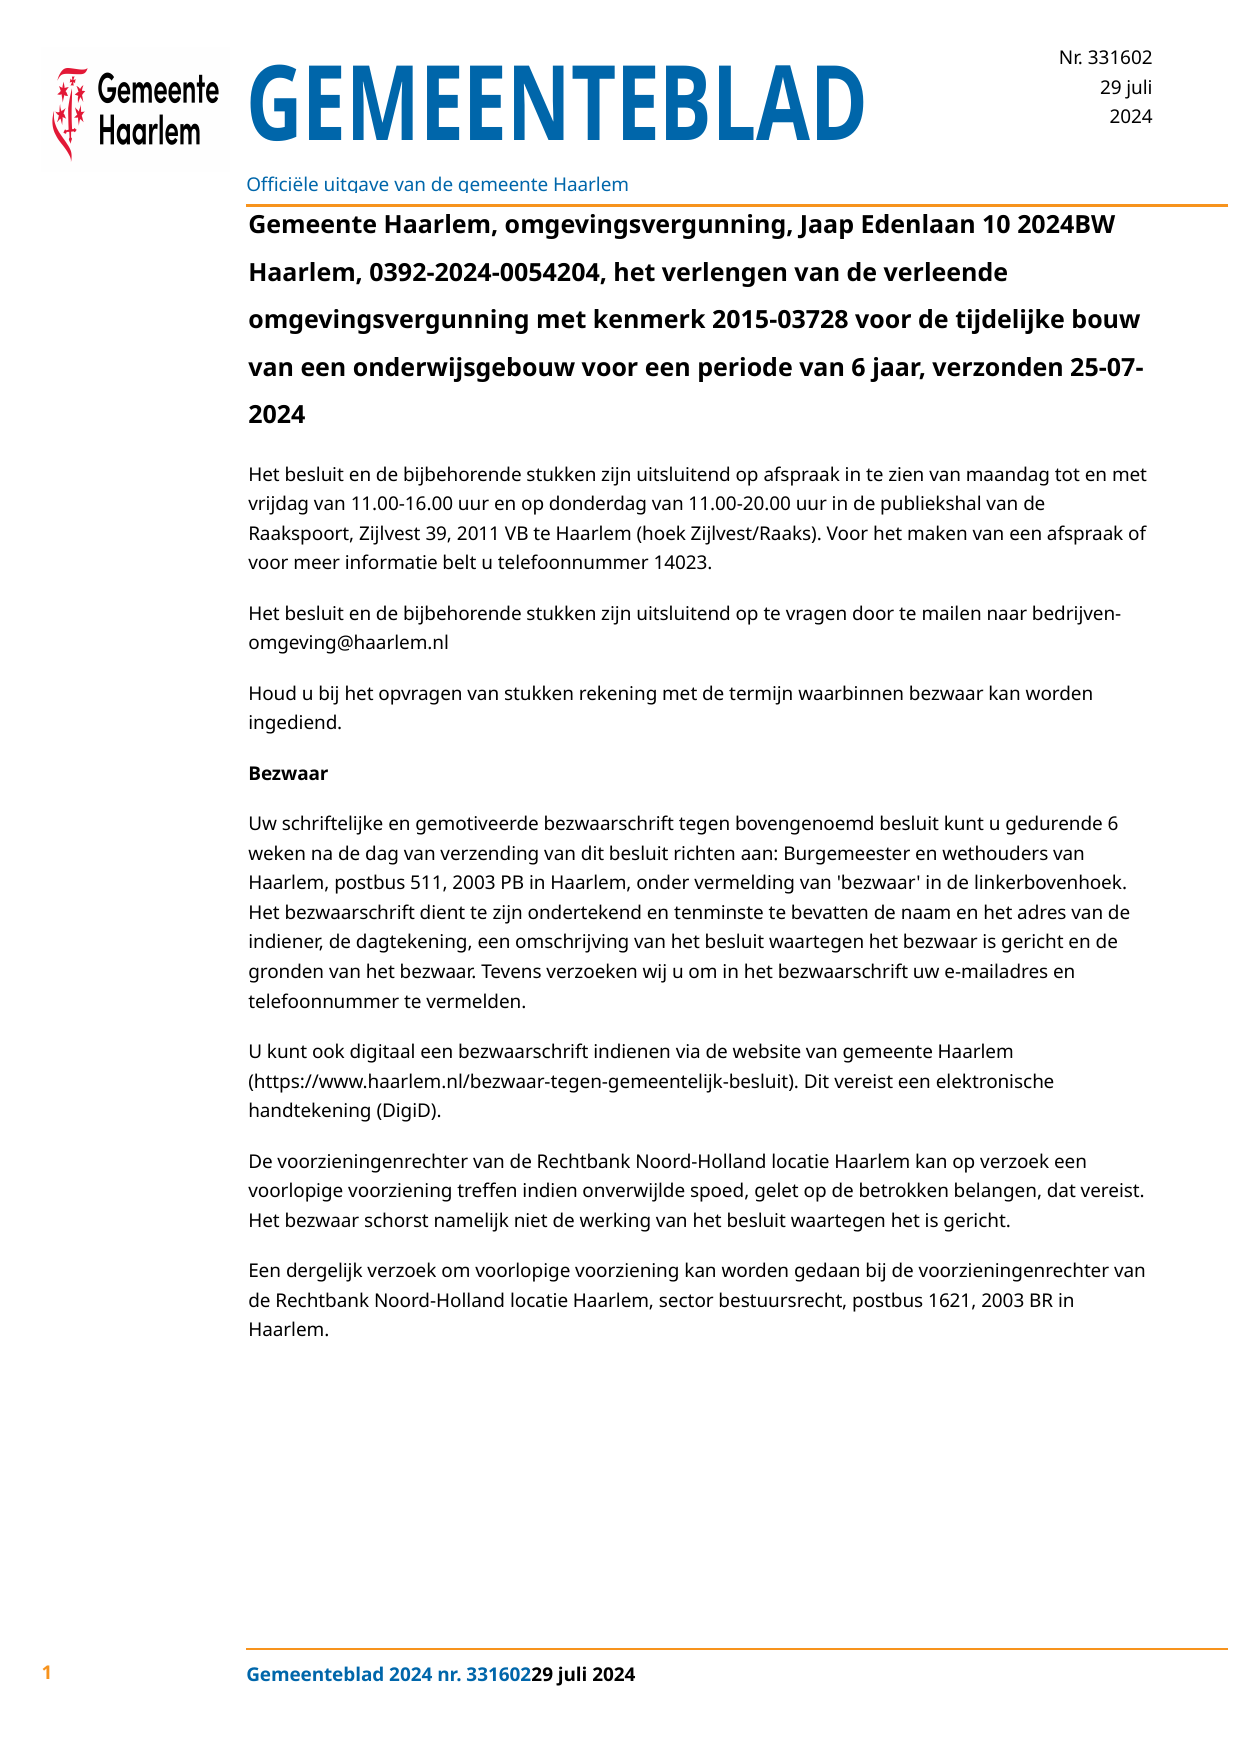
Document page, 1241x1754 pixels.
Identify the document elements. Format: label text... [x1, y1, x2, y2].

text Het besluit en de bijbehorende stukken zijn uitsluitend op te vragen door te mailen naar bedrijven-omgeving@haarlem.nl [248, 600, 1152, 655]
text Uw schriftelijke en gemotiveerde bezwaarschrift tegen bovengenoemd besluit kunt u gedurende 6 weken na de dag van verzending van dit besluit richten aan: Burgemeester en wethouders van Haarlem, postbus 511, 2003 PB in Haarlem, onder vermelding van 'bezwaar' in de linkerbovenhoek. Het bezwaarschrift dient te zijn ondertekend en tenminste te bevatten de naam en het adres van de indiener, de dagtekening, een omschrijving van het besluit waartegen het bezwaar is gericht en de gronden van het bezwaar. Tevens verzoeken wij u om in het bezwaarschrift uw e-mailadres en telefoonnummer te vermelden. [248, 810, 1152, 1013]
picture [41, 47, 231, 172]
text De voorzieningenrechter van de Rechtbank Noord-Holland locatie Haarlem kan op verzoek een voorlopige voorziening treffen indien onverwijlde spoed, gelet op de betrokken belangen, dat vereist. Het bezwaar schorst namelijk niet de werking van het besluit waartegen het is gericht. [248, 1148, 1152, 1233]
text Gemeente Haarlem, omgevingsvergunning, Jaap Edenlaan 10 2024BW Haarlem, 0392-2024-0054204, het verlengen van de verleende omgevingsvergunning met kenmerk 2015-03728 voor de tijdelijke bouw van een onderwijsgebouw voor een periode van 6 jaar, verzonden 25-07-2024 [248, 207, 1152, 431]
text Het besluit en de bijbehorende stukken zijn uitsluitend op afspraak in te zien van maandag tot en met vrijdag van 11.00-16.00 uur en op donderdag van 11.00-20.00 uur in de publiekshal van de Raakspoort, Zijlvest 39, 2011 VB te Haarlem (hoek Zijlvest/Raaks). Voor het maken van een afspraak of voor meer informatie belt u telefoonnummer 14023. [248, 461, 1152, 575]
text Een dergelijk verzoek om voorlopige voorziening kan worden gedaan bij de voorzieningenrechter van de Rechtbank Noord-Holland locatie Haarlem, sector bestuursrecht, postbus 1621, 2003 BR in Haarlem. [248, 1257, 1152, 1342]
text Bezwaar [248, 760, 1152, 786]
text Houd u bij het opvragen van stukken rekening met de termijn waarbinnen bezwaar kan worden ingediend. [248, 680, 1152, 735]
text U kunt ook digitaal een bezwaarschrift indienen via de website van gemeente Haarlem (https://www.haarlem.nl/bezwaar-tegen-gemeentelijk-besluit). Dit vereist een elektronische handtekening (DigiD). [248, 1038, 1152, 1123]
